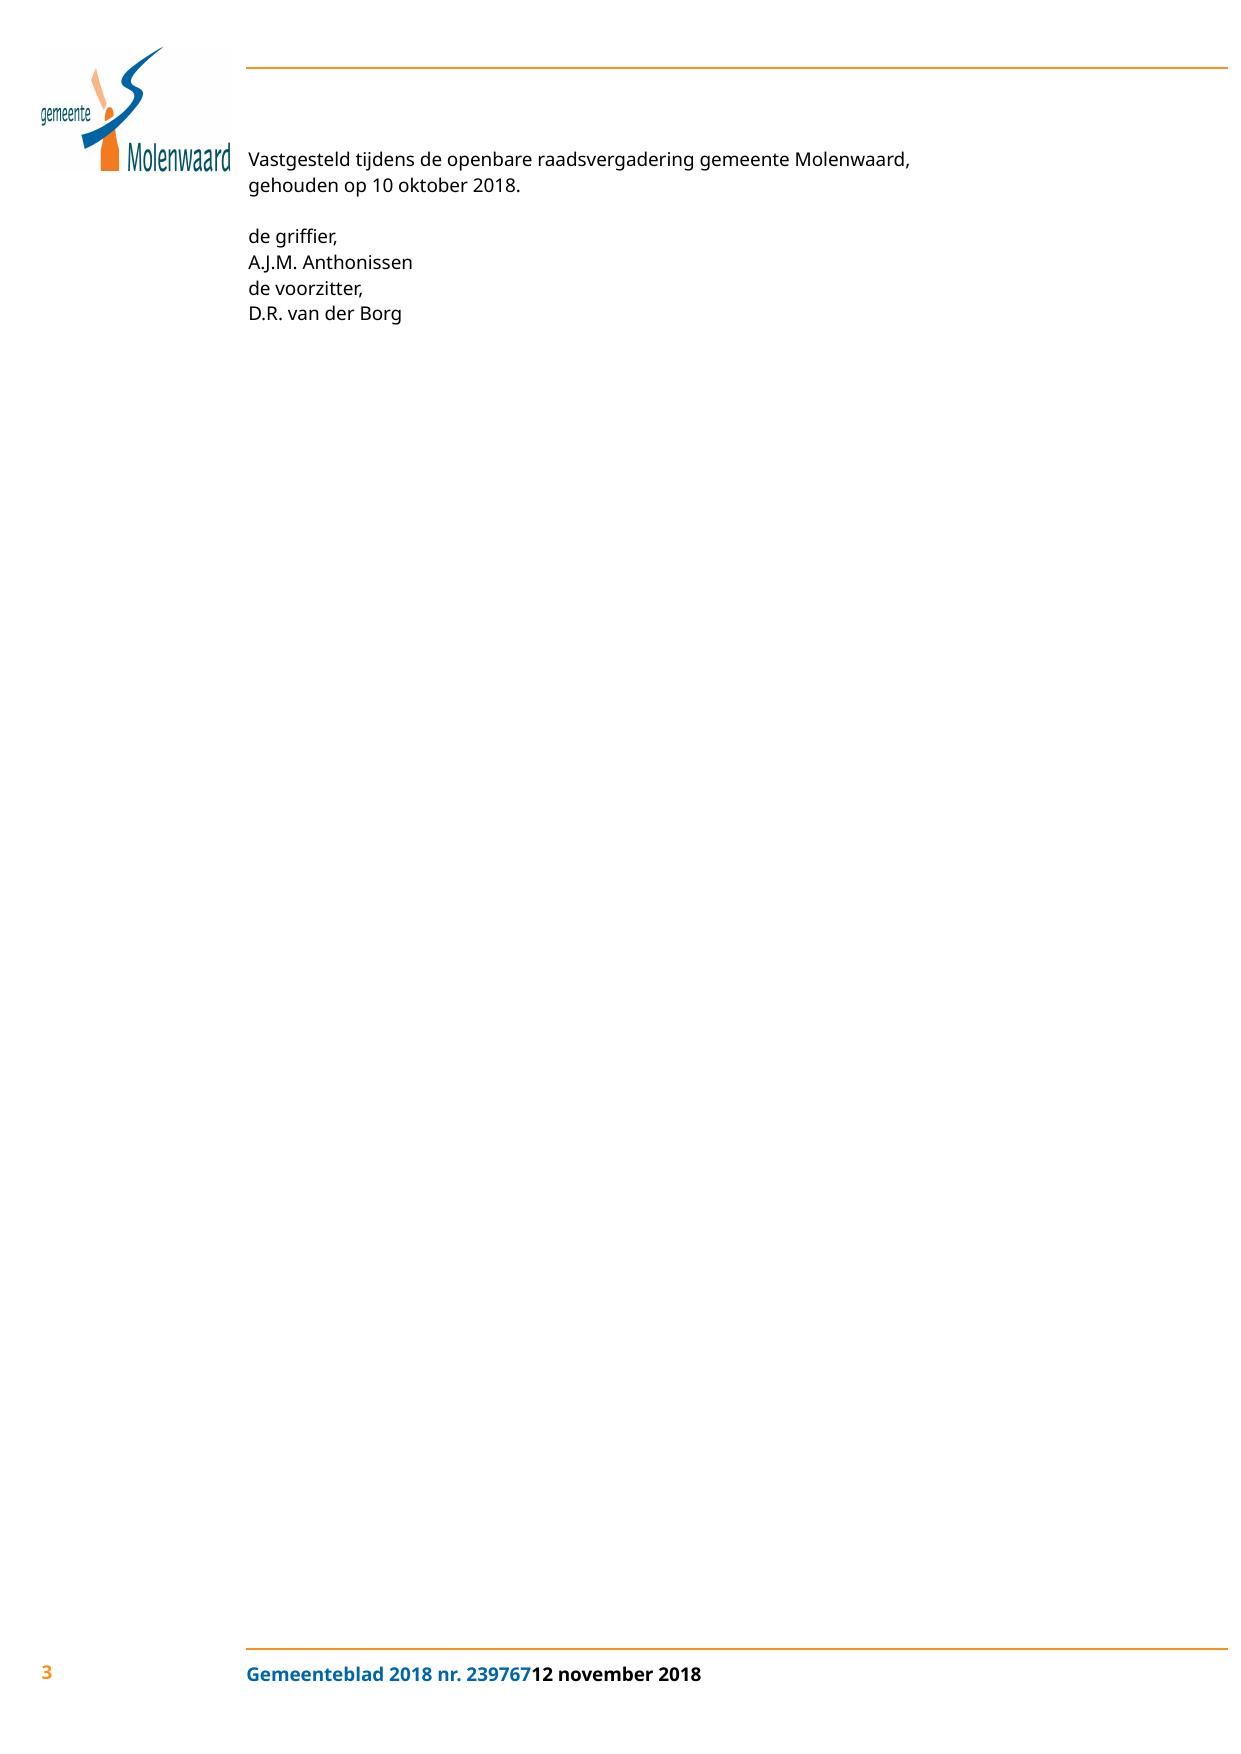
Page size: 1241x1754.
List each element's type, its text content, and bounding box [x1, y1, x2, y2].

picture [41, 47, 231, 172]
text de griffier, [248, 223, 1152, 249]
text Vastgesteld tijdens de openbare raadsvergadering gemeente Molenwaard, [248, 146, 1152, 172]
text D.R. van der Borg [248, 301, 1152, 326]
text de voorzitter, [248, 275, 1152, 301]
text gehouden op 10 oktober 2018. [248, 172, 1152, 198]
text A.J.M. Anthonissen [248, 249, 1152, 275]
